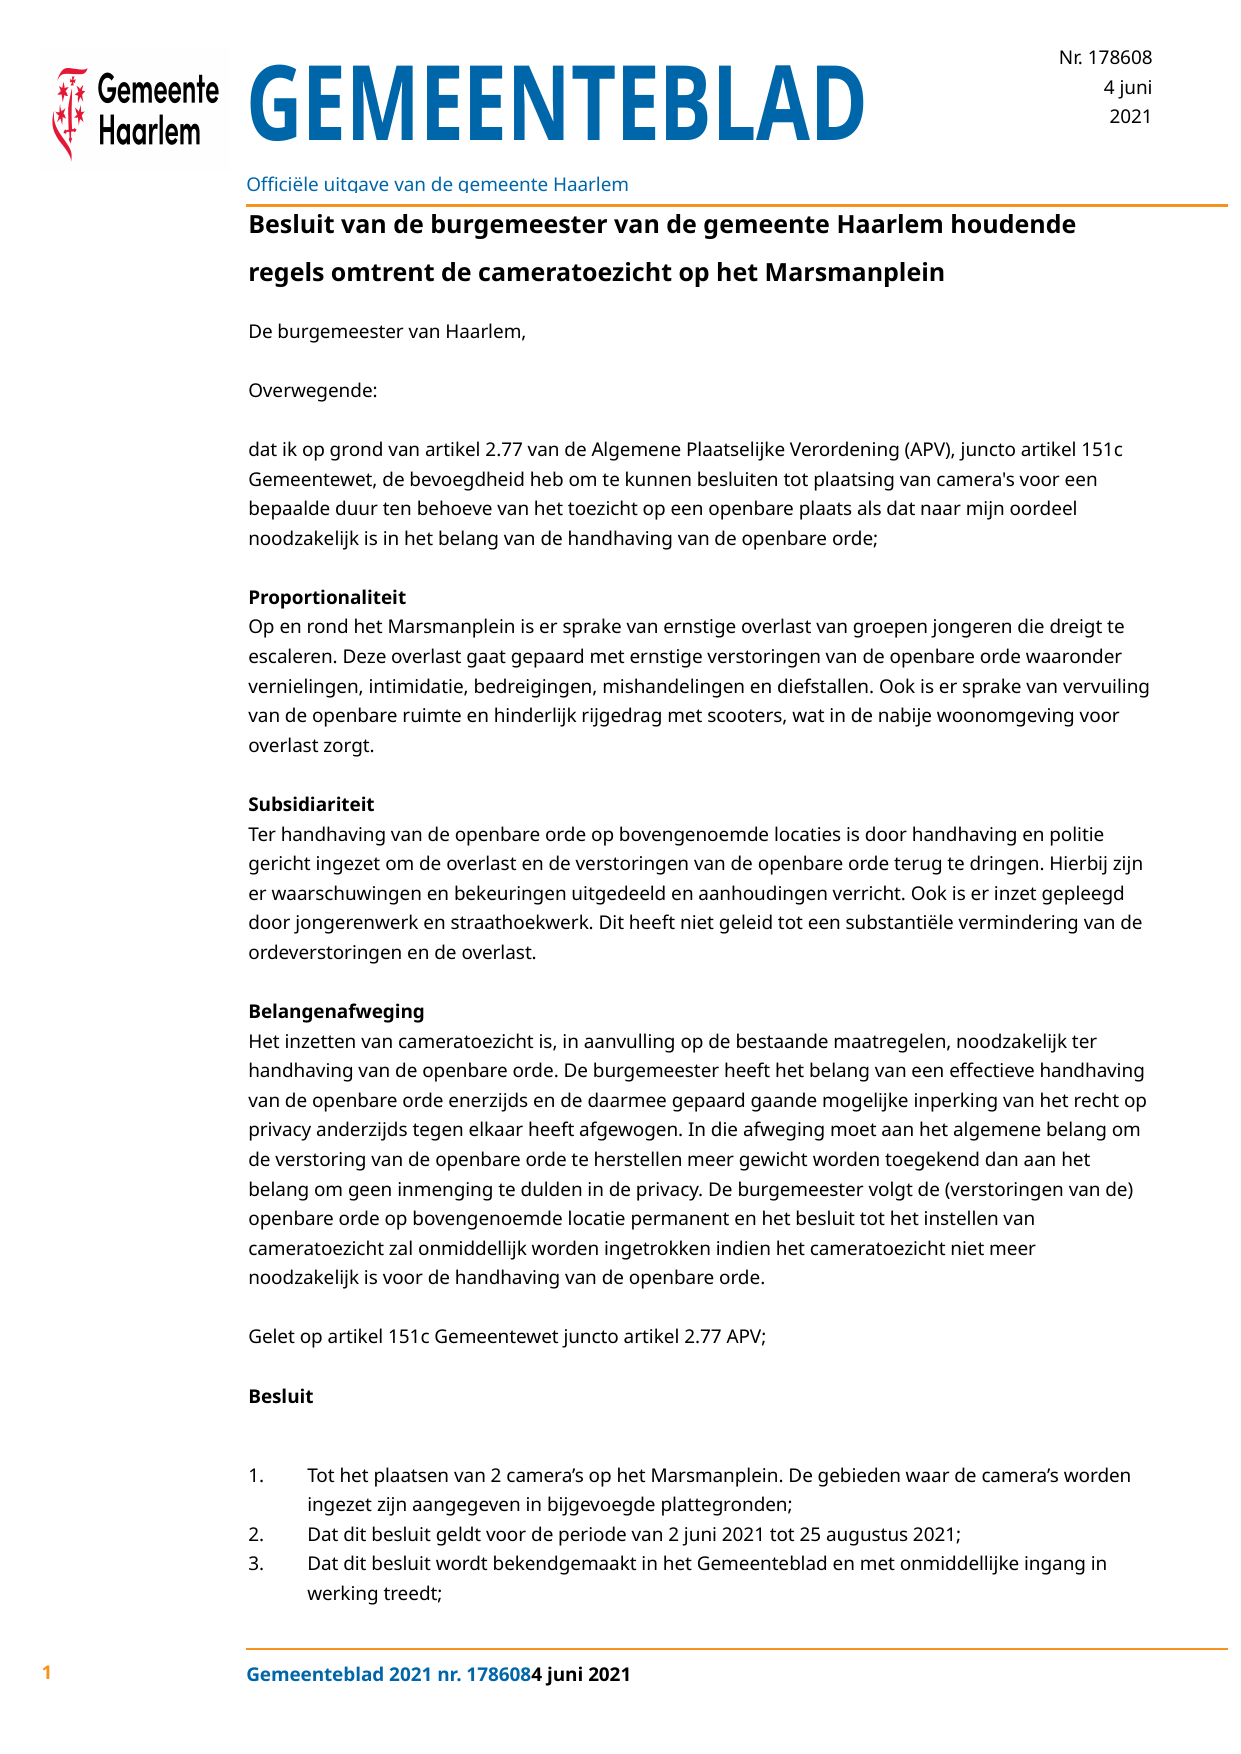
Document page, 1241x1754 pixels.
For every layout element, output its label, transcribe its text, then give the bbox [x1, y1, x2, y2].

text Het inzetten van cameratoezicht is, in aanvulling op de bestaande maatregelen, noodzakelijk ter handhaving van de openbare orde. De burgemeester heeft het belang van een effectieve handhaving van de openbare orde enerzijds en de daarmee gepaard gaande mogelijke inperking van het recht op privacy anderzijds tegen elkaar heeft afgewogen. In die afweging moet aan het algemene belang om de verstoring van de openbare orde te herstellen meer gewicht worden toegekend dan aan het belang om geen inmenging te dulden in de privacy. De burgemeester volgt de (verstoringen van de) openbare orde op bovengenoemde locatie permanent en het besluit tot het instellen van cameratoezicht zal onmiddellijk worden ingetrokken indien het cameratoezicht niet meer noodzakelijk is voor de handhaving van de openbare orde. [248, 1028, 1152, 1290]
text Besluit [248, 1383, 1152, 1409]
text De burgemeester van Haarlem, [248, 318, 1152, 344]
text Subsidiariteit [248, 791, 1152, 817]
picture [41, 47, 231, 172]
text Ter handhaving van de openbare orde op bovengenoemde locaties is door handhaving en politie gericht ingezet om de overlast en de verstoringen van de openbare orde terug te dringen. Hierbij zijn er waarschuwingen en bekeuringen uitgedeeld en aanhoudingen verricht. Ook is er inzet gepleegd door jongerenwerk en straathoekwerk. Dit heeft niet geleid tot een substantiële vermindering van de ordeverstoringen en de overlast. [248, 821, 1152, 965]
text Besluit van de burgemeester van de gemeente Haarlem houdende regels omtrent de cameratoezicht op het Marsmanplein [248, 207, 1152, 288]
text dat ik op grond van artikel 2.77 van de Algemene Plaatselijke Verordening (APV), juncto artikel 151c Gemeentewet, de bevoegdheid heb om te kunnen besluiten tot plaatsing van camera's voor een bepaalde duur ten behoeve van het toezicht op een openbare plaats als dat naar mijn oordeel noodzakelijk is in het belang van de handhaving van de openbare orde; [248, 436, 1152, 551]
text Proportionaliteit [248, 584, 1152, 610]
text Overwegende: [248, 377, 1152, 403]
list Tot het plaatsen van 2 camera’s op het Marsmanplein. De gebieden waar de camera’s worden ingezet zijn aangegeven in bijgevoegde plattegronden; [248, 1462, 1152, 1517]
list Dat dit besluit wordt bekendgemaakt in het Gemeenteblad en met onmiddellijke ingang in werking treedt; [248, 1551, 1152, 1606]
list Dat dit besluit geldt voor de periode van 2 juni 2021 tot 25 augustus 2021; [248, 1521, 1152, 1547]
text Op en rond het Marsmanplein is er sprake van ernstige overlast van groepen jongeren die dreigt te escaleren. Deze overlast gaat gepaard met ernstige verstoringen van de openbare orde waaronder vernielingen, intimidatie, bedreigingen, mishandelingen en diefstallen. Ook is er sprake van vervuiling van de openbare ruimte en hinderlijk rijgedrag met scooters, wat in de nabije woonomgeving voor overlast zorgt. [248, 614, 1152, 758]
text Belangenafweging [248, 998, 1152, 1024]
text Gelet op artikel 151c Gemeentewet juncto artikel 2.77 APV; [248, 1324, 1152, 1349]
